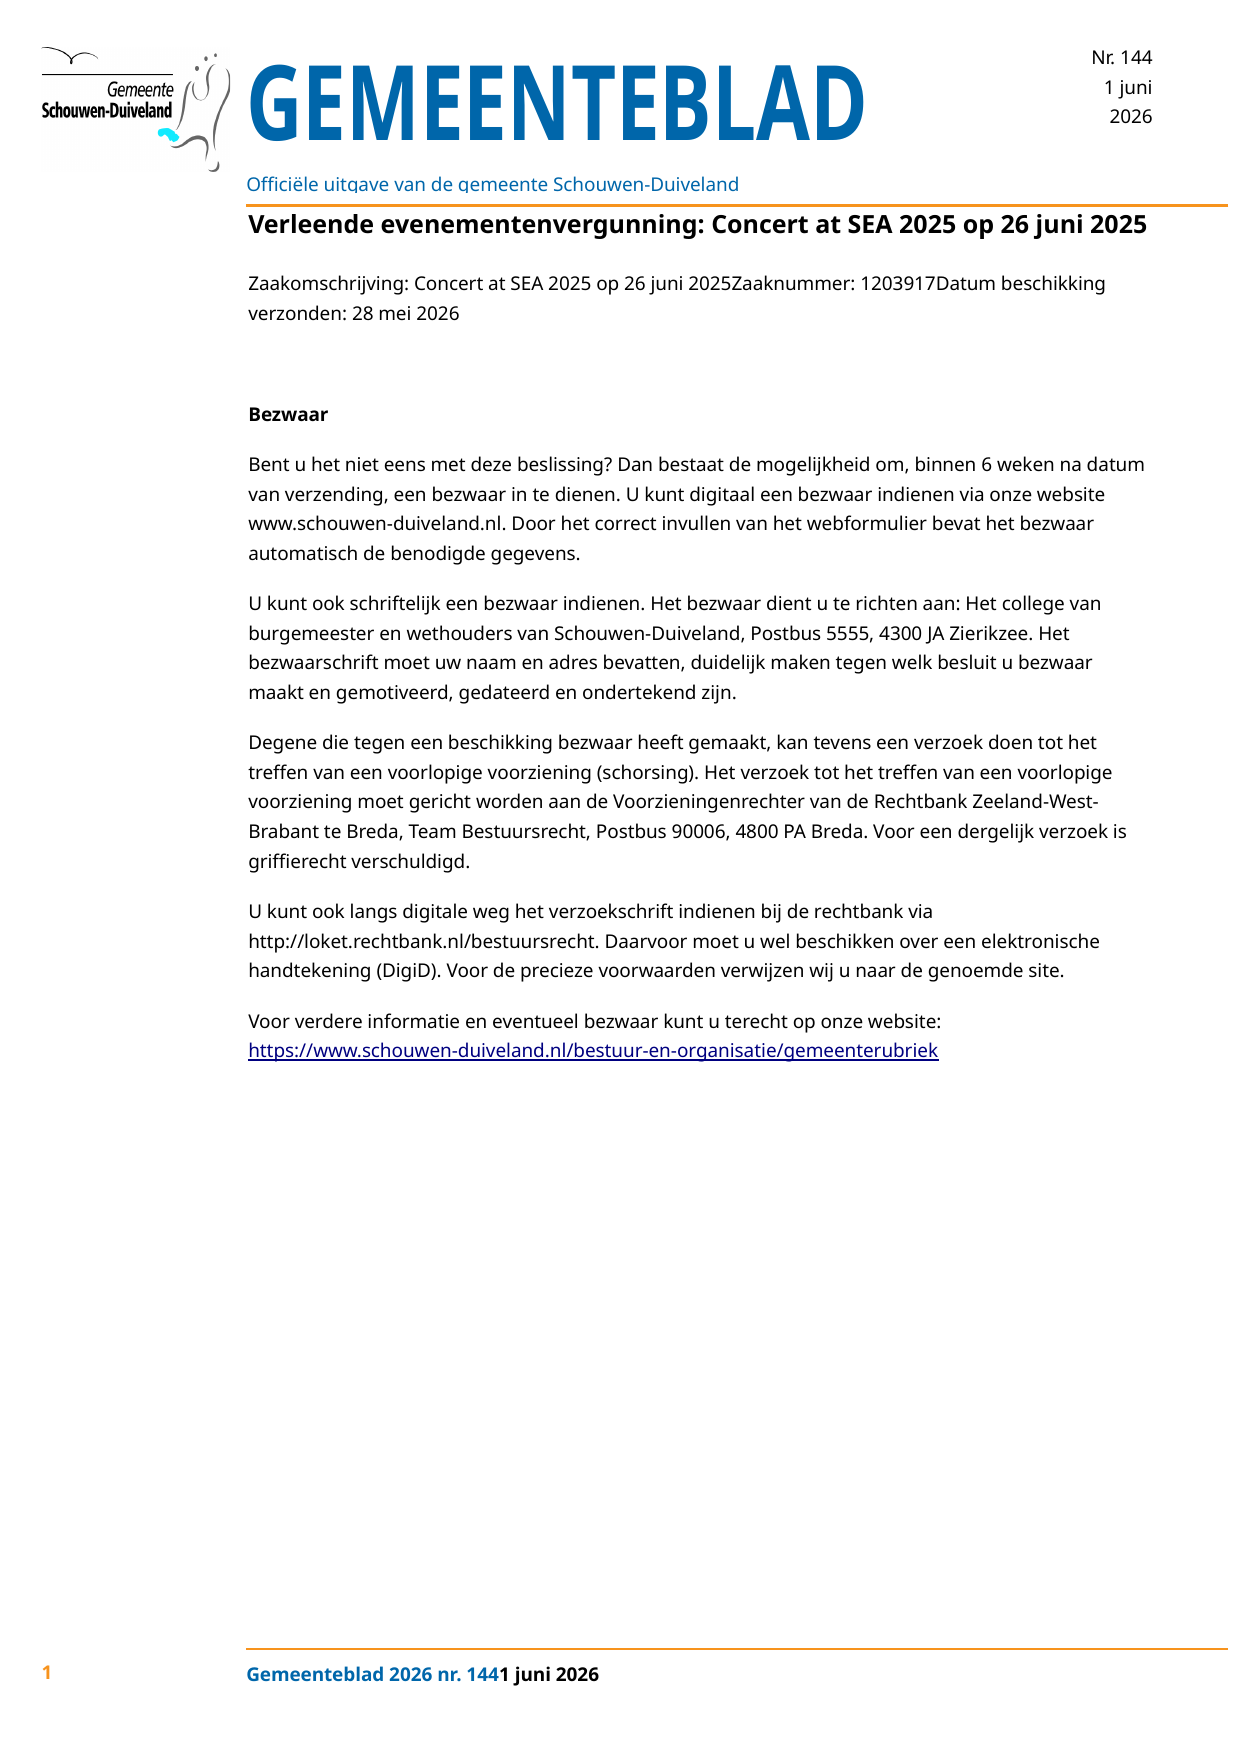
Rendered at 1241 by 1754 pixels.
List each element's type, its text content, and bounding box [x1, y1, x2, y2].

text Zaakomschrijving: Concert at SEA 2025 op 26 juni 2025Zaaknummer: 1203917Datum beschikking verzonden: 28 mei 2026 [248, 270, 1152, 326]
text Bent u het niet eens met deze beslissing? Dan bestaat de mogelijkheid om, binnen 6 weken na datum van verzending, een bezwaar in te dienen. U kunt digitaal een bezwaar indienen via onze website www.schouwen-duiveland.nl. Door het correct invullen van het webformulier bevat het bezwaar automatisch de benodigde gegevens. [248, 451, 1152, 566]
text Degene die tegen een beschikking bezwaar heeft gemaakt, kan tevens een verzoek doen tot het treffen van een voorlopige voorziening (schorsing). Het verzoek tot het treffen van een voorlopige voorziening moet gericht worden aan de Voorzieningenrechter van de Rechtbank Zeeland-West-Brabant te Breda, Team Bestuursrecht, Postbus 90006, 4800 PA Breda. Voor een dergelijk verzoek is griffierecht verschuldigd. [248, 729, 1152, 873]
text Verleende evenementenvergunning: Concert at SEA 2025 op 26 juni 2025 [248, 207, 1152, 241]
picture [41, 47, 231, 172]
text Bezwaar [248, 401, 1152, 426]
text U kunt ook langs digitale weg het verzoekschrift indienen bij de rechtbank via http://loket.rechtbank.nl/bestuursrecht. Daarvoor moet u wel beschikken over een elektronische handtekening (DigiD). Voor de precieze voorwaarden verwijzen wij u naar de genoemde site. [248, 898, 1152, 983]
text U kunt ook schriftelijk een bezwaar indienen. Het bezwaar dient u te richten aan: Het college van burgemeester en wethouders van Schouwen-Duiveland, Postbus 5555, 4300 JA Zierikzee. Het bezwaarschrift moet uw naam en adres bevatten, duidelijk maken tegen welk besluit u bezwaar maakt en gemotiveerd, gedateerd en ondertekend zijn. [248, 590, 1152, 705]
text Voor verdere informatie en eventueel bezwaar kunt u terecht op onze website: https://www.schouwen-duiveland.nl/bestuur-en-organisatie/gemeenterubriek [248, 1008, 1152, 1063]
